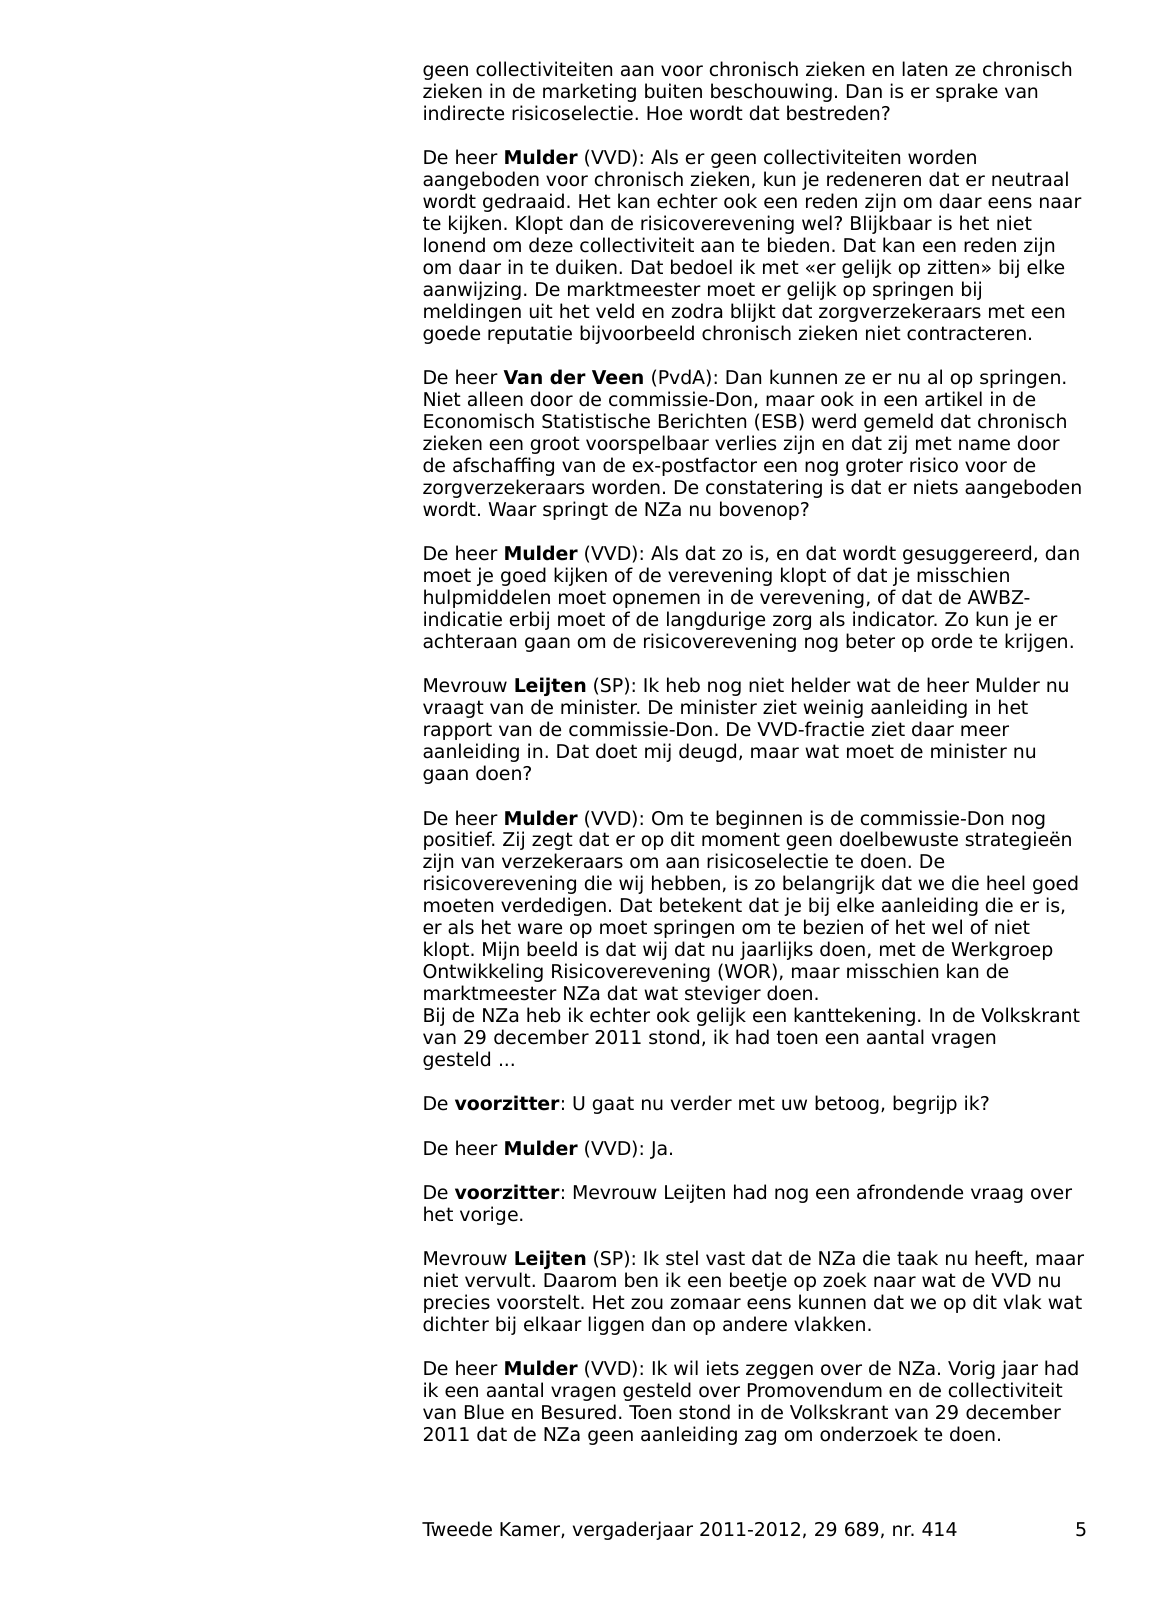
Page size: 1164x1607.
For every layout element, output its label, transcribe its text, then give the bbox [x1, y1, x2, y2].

text De heer Van der Veen (PvdA): Dan kunnen ze er nu al op springen. Niet alleen door de commissie-Don, maar ook in een artikel in de Economisch Statistische Berichten (ESB) werd gemeld dat chronisch zieken een groot voorspelbaar verlies zijn en dat zij met name door de afschaffing van de ex-postfactor een nog groter risico voor de zorgverzekeraars worden. De constatering is dat er niets aangeboden wordt. Waar springt de NZa nu bovenop? [422, 367, 1087, 521]
text Bij de NZa heb ik echter ook gelijk een kanttekening. In de Volkskrant van 29 december 2011 stond, ik had toen een aantal vragen gesteld ... [422, 1005, 1087, 1071]
text De heer Mulder (VVD): Ja. [422, 1137, 1087, 1159]
text De heer Mulder (VVD): Als er geen collectiviteiten worden aangeboden voor chronisch zieken, kun je redeneren dat er neutraal wordt gedraaid. Het kan echter ook een reden zijn om daar eens naar te kijken. Klopt dan de risicoverevening wel? Blijkbaar is het niet lonend om deze collectiviteit aan te bieden. Dat kan een reden zijn om daar in te duiken. Dat bedoel ik met «er gelijk op zitten» bij elke aanwijzing. De marktmeester moet er gelijk op springen bij meldingen uit het veld en zodra blijkt dat zorgverzekeraars met een goede reputatie bijvoorbeeld chronisch zieken niet contracteren. [422, 147, 1087, 345]
text Mevrouw Leijten (SP): Ik heb nog niet helder wat de heer Mulder nu vraagt van de minister. De minister ziet weinig aanleiding in het rapport van de commissie-Don. De VVD-fractie ziet daar meer aanleiding in. Dat doet mij deugd, maar wat moet de minister nu gaan doen? [422, 675, 1087, 785]
text De heer Mulder (VVD): Om te beginnen is de commissie-Don nog positief. Zij zegt dat er op dit moment geen doelbewuste strategieën zijn van verzekeraars om aan risicoselectie te doen. De risicoverevening die wij hebben, is zo belangrijk dat we die heel goed moeten verdedigen. Dat betekent dat je bij elke aanleiding die er is, er als het ware op moet springen om te bezien of het wel of niet klopt. Mijn beeld is dat wij dat nu jaarlijks doen, met de Werkgroep Ontwikkeling Risicoverevening (WOR), maar misschien kan de marktmeester NZa dat wat steviger doen. [422, 807, 1087, 1005]
text Mevrouw Leijten (SP): Ik stel vast dat de NZa die taak nu heeft, maar niet vervult. Daarom ben ik een beetje op zoek naar wat de VVD nu precies voorstelt. Het zou zomaar eens kunnen dat we op dit vlak wat dichter bij elkaar liggen dan op andere vlakken. [422, 1248, 1087, 1336]
text De voorzitter: U gaat nu verder met uw betoog, begrijp ik? [422, 1093, 1087, 1115]
text geen collectiviteiten aan voor chronisch zieken en laten ze chronisch zieken in de marketing buiten beschouwing. Dan is er sprake van indirecte risicoselectie. Hoe wordt dat bestreden? [422, 59, 1087, 125]
text De heer Mulder (VVD): Als dat zo is, en dat wordt gesuggereerd, dan moet je goed kijken of de verevening klopt of dat je misschien hulpmiddelen moet opnemen in de verevening, of dat de AWBZ-indicatie erbij moet of de langdurige zorg als indicator. Zo kun je er achteraan gaan om de risicoverevening nog beter op orde te krijgen. [422, 543, 1087, 653]
text De heer Mulder (VVD): Ik wil iets zeggen over de NZa. Vorig jaar had ik een aantal vragen gesteld over Promovendum en de collectiviteit van Blue en Besured. Toen stond in de Volkskrant van 29 december 2011 dat de NZa geen aanleiding zag om onderzoek te doen. [422, 1358, 1087, 1446]
text De voorzitter: Mevrouw Leijten had nog een afrondende vraag over het vorige. [422, 1182, 1087, 1226]
